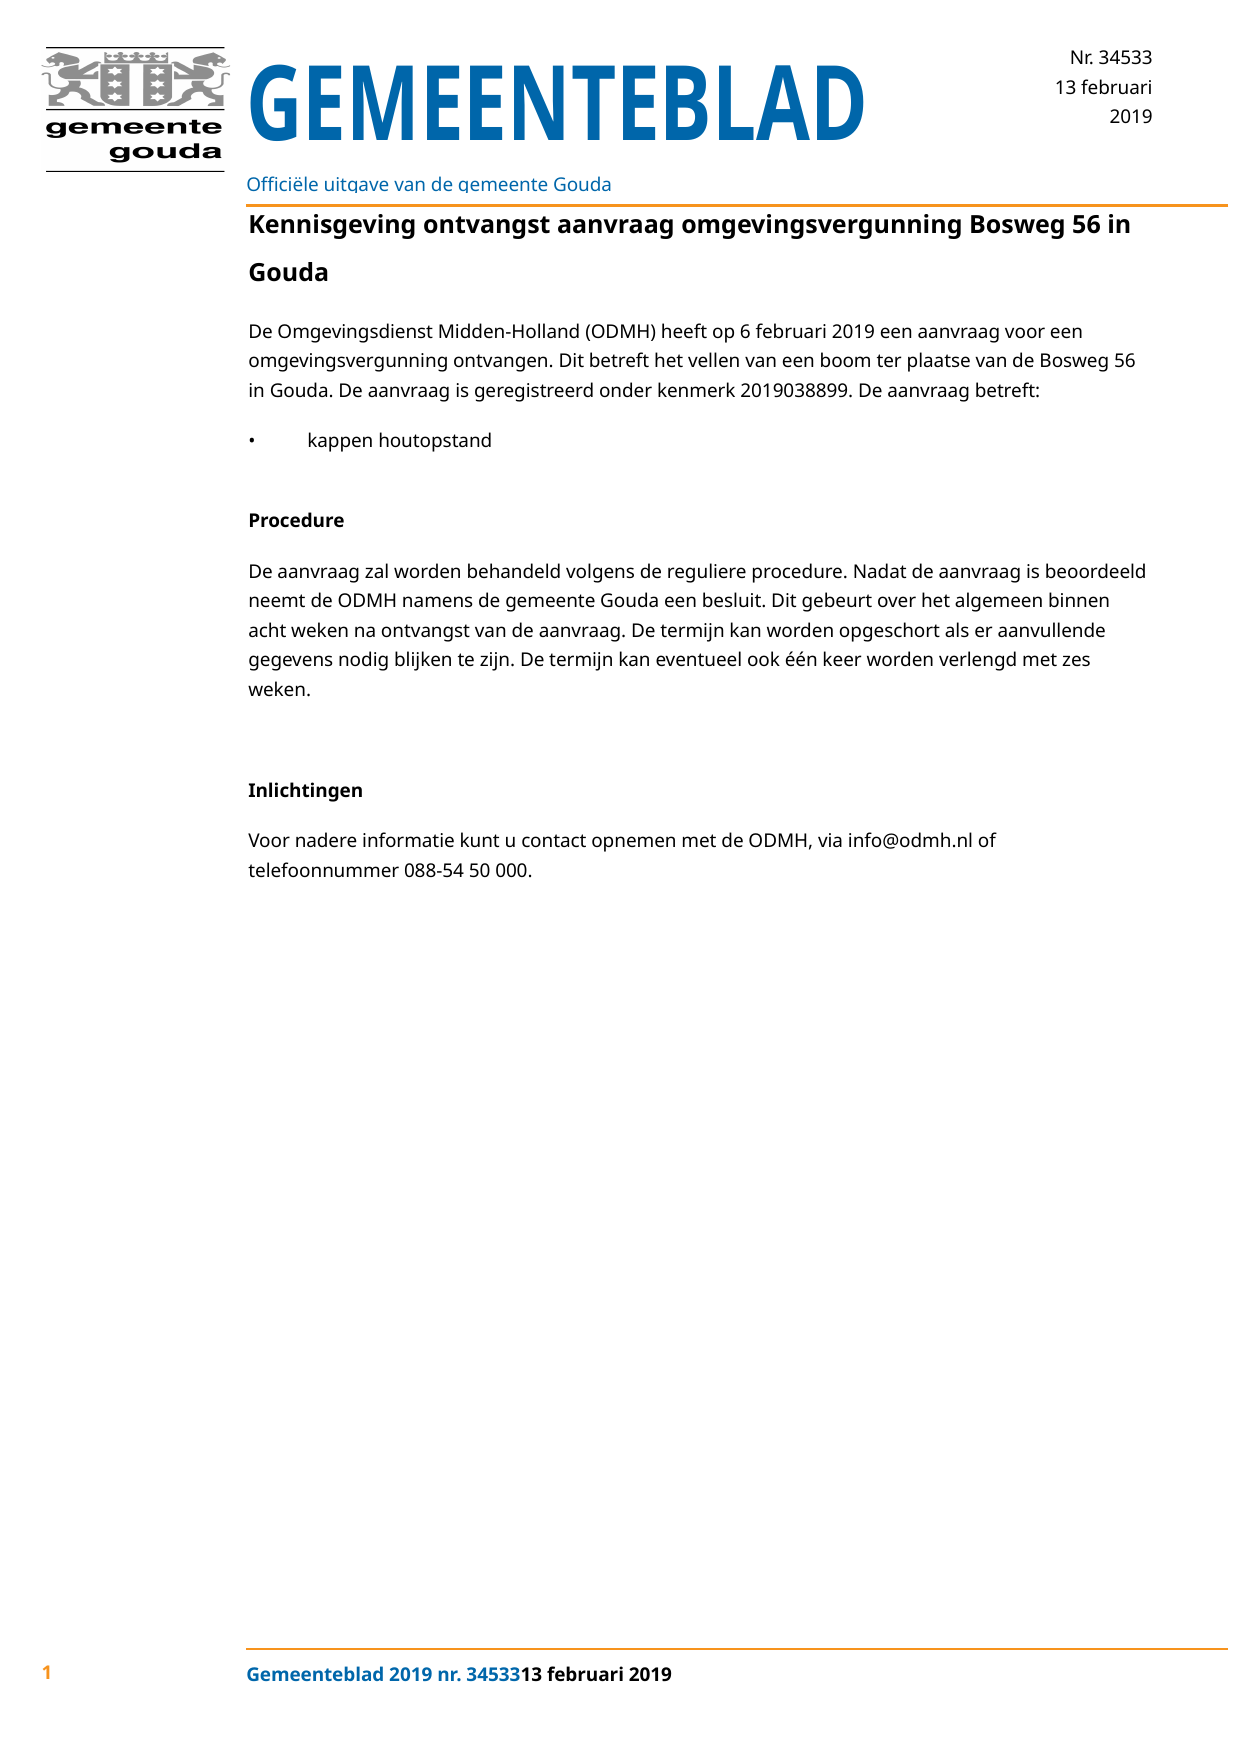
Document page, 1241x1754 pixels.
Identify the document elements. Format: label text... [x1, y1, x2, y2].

text Kennisgeving ontvangst aanvraag omgevingsvergunning Bosweg 56 in Gouda [248, 207, 1152, 288]
text Procedure [248, 507, 1152, 533]
text De aanvraag zal worden behandeld volgens de reguliere procedure. Nadat de aanvraag is beoordeeld neemt de ODMH namens de gemeente Gouda een besluit. Dit gebeurt over het algemeen binnen acht weken na ontvangst van de aanvraag. De termijn kan worden opgeschort als er aanvullende gegevens nodig blijken te zijn. De termijn kan eventueel ook één keer worden verlengd met zes weken. [248, 558, 1152, 702]
list kappen houtopstand [248, 427, 1152, 453]
picture [41, 47, 231, 172]
text De Omgevingsdienst Midden-Holland (ODMH) heeft op 6 februari 2019 een aanvraag voor een omgevingsvergunning ontvangen. Dit betreft het vellen van een boom ter plaatse van de Bosweg 56 in Gouda. De aanvraag is geregistreerd onder kenmerk 2019038899. De aanvraag betreft: [248, 318, 1152, 403]
text Voor nadere informatie kunt u contact opnemen met de ODMH, via info@odmh.nl of telefoonnummer 088-54 50 000. [248, 827, 1152, 883]
text Inlichtingen [248, 777, 1152, 803]
